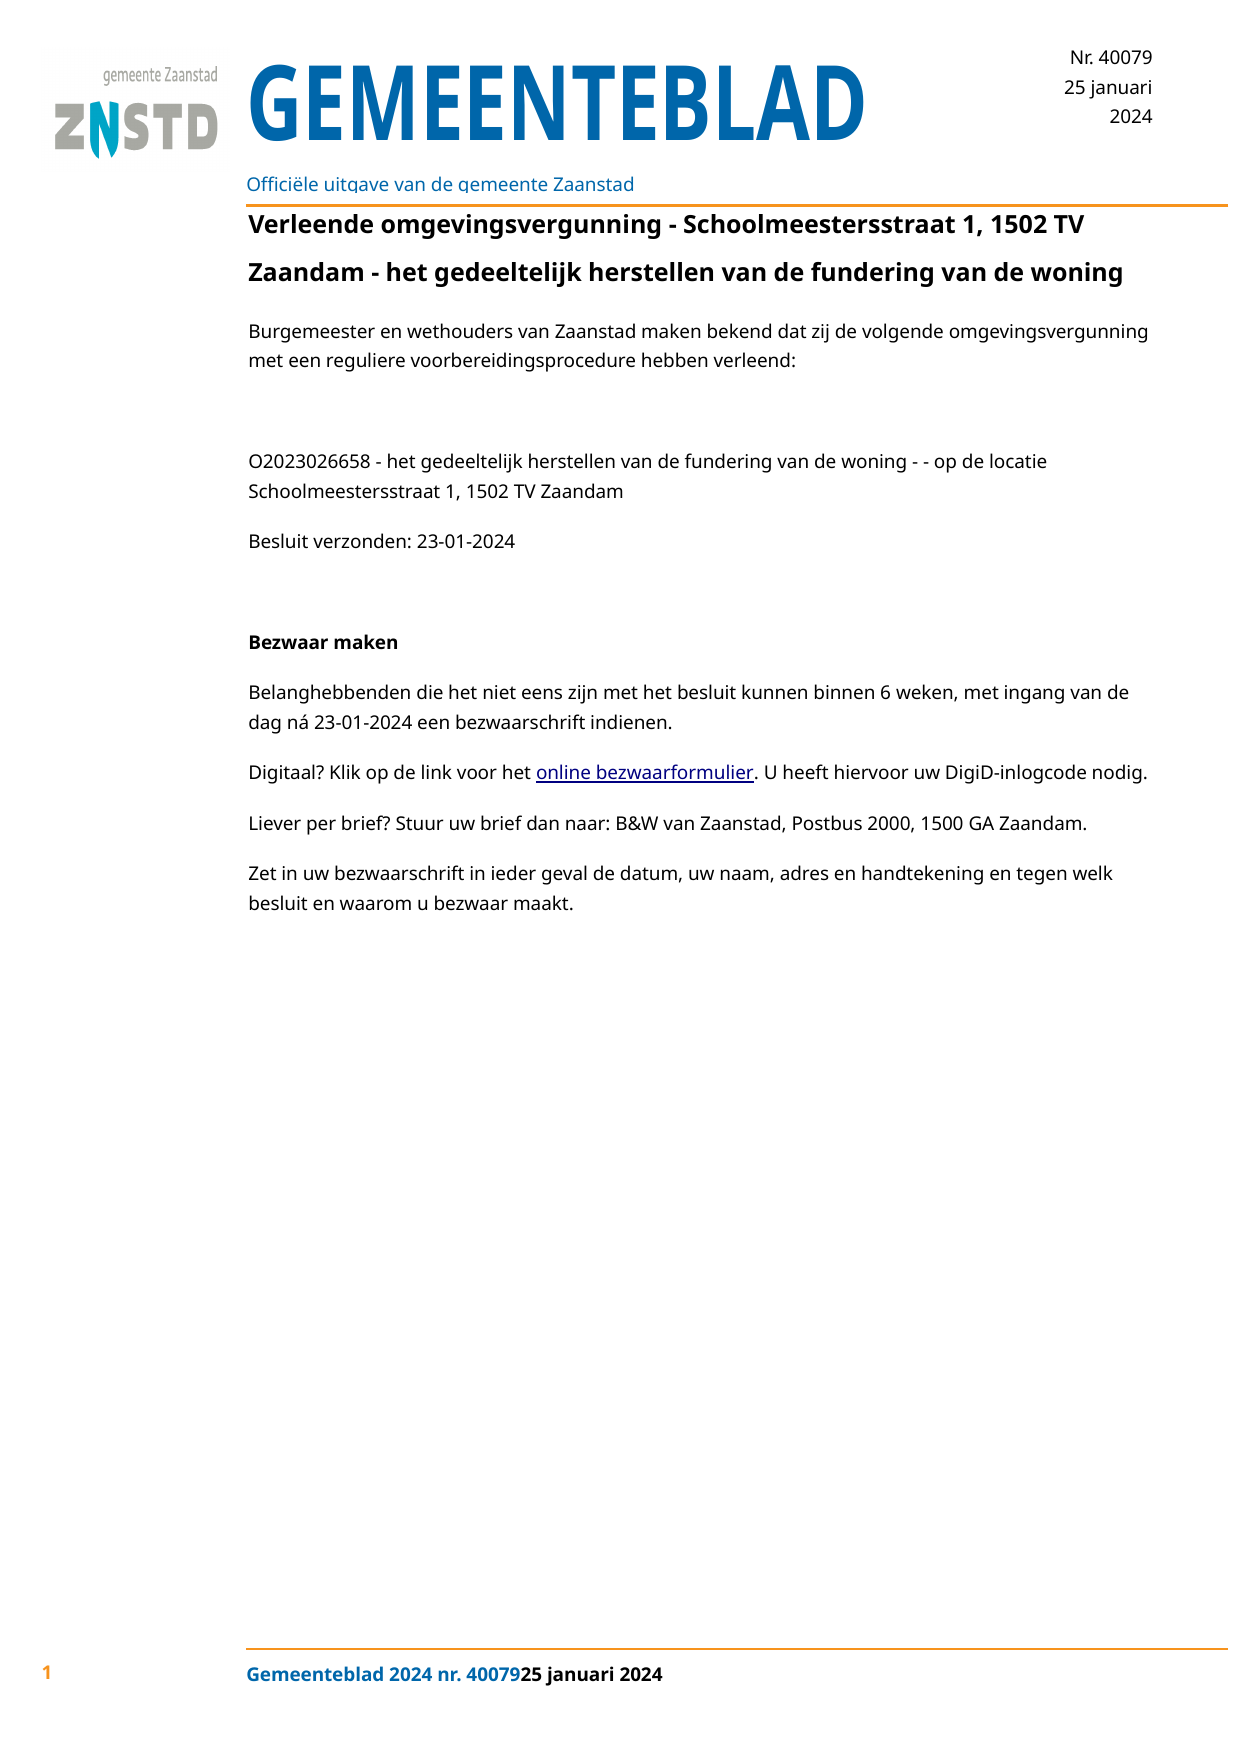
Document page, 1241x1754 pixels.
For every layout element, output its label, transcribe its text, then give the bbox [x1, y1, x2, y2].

text Digitaal? Klik op de link voor het online bezwaarformulier. U heeft hiervoor uw DigiD-inlogcode nodig. [248, 759, 1152, 785]
text Besluit verzonden: 23-01-2024 [248, 528, 1152, 554]
text Liever per brief? Stuur uw brief dan naar: B&W van Zaanstad, Postbus 2000, 1500 GA Zaandam. [248, 810, 1152, 836]
text Zet in uw bezwaarschrift in ieder geval de datum, uw naam, adres en handtekening en tegen welk besluit en waarom u bezwaar maakt. [248, 860, 1152, 916]
picture [41, 47, 231, 172]
text Belanghebbenden die het niet eens zijn met het besluit kunnen binnen 6 weken, met ingang van de dag ná 23-01-2024 een bezwaarschrift indienen. [248, 679, 1152, 735]
text O2023026658 - het gedeeltelijk herstellen van de fundering van de woning - - op de locatie Schoolmeestersstraat 1, 1502 TV Zaandam [248, 448, 1152, 504]
text Burgemeester en wethouders van Zaanstad maken bekend dat zij de volgende omgevingsvergunning met een reguliere voorbereidingsprocedure hebben verleend: [248, 318, 1152, 373]
text Verleende omgevingsvergunning - Schoolmeestersstraat 1, 1502 TV Zaandam - het gedeeltelijk herstellen van de fundering van de woning [248, 207, 1152, 288]
text Bezwaar maken [248, 629, 1152, 655]
